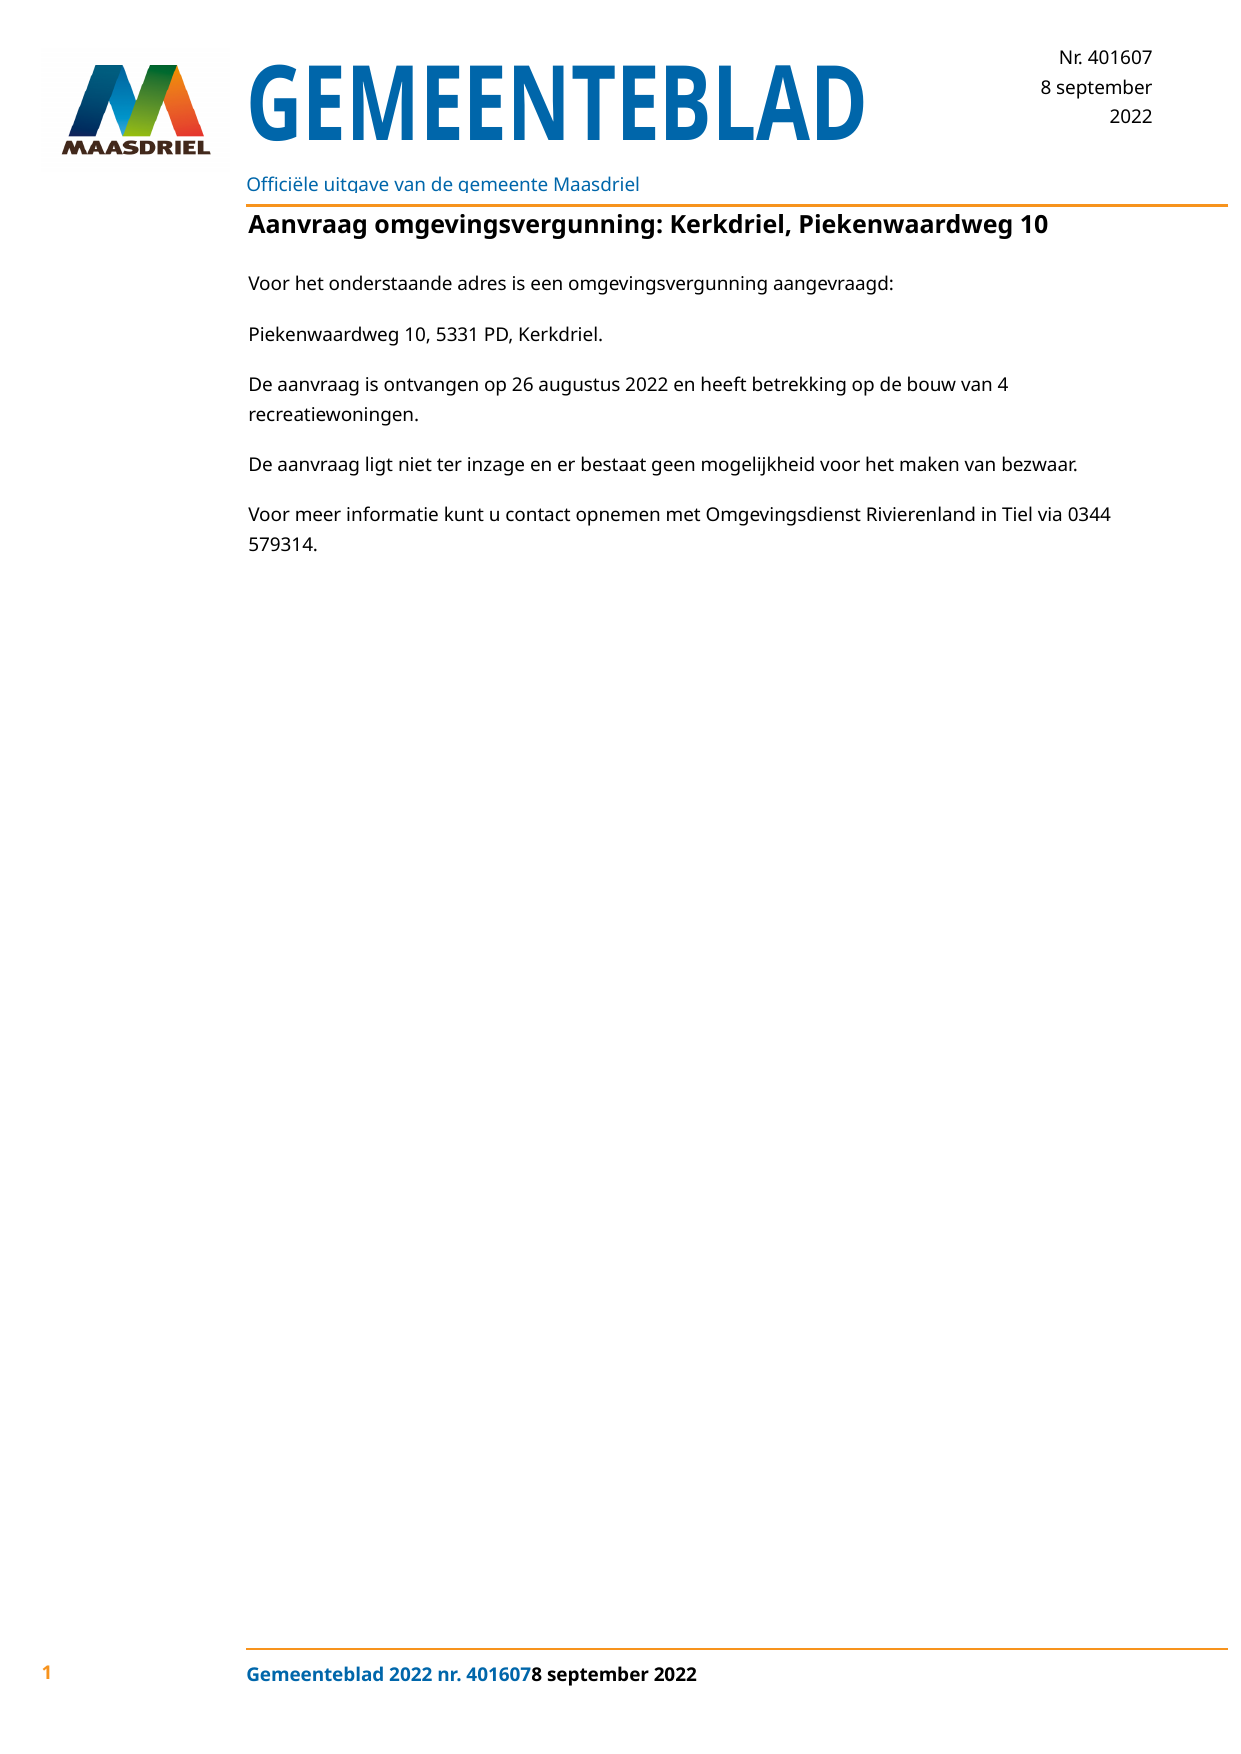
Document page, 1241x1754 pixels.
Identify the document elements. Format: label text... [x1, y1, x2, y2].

text Voor het onderstaande adres is een omgevingsvergunning aangevraagd: [248, 270, 1152, 296]
picture [41, 47, 231, 172]
text Voor meer informatie kunt u contact opnemen met Omgevingsdienst Rivierenland in Tiel via 0344 579314. [248, 502, 1152, 557]
text De aanvraag is ontvangen op 26 augustus 2022 en heeft betrekking op de bouw van 4 recreatiewoningen. [248, 371, 1152, 426]
text De aanvraag ligt niet ter inzage en er bestaat geen mogelijkheid voor het maken van bezwaar. [248, 451, 1152, 477]
text Piekenwaardweg 10, 5331 PD, Kerkdriel. [248, 321, 1152, 346]
text Aanvraag omgevingsvergunning: Kerkdriel, Piekenwaardweg 10 [248, 207, 1152, 241]
